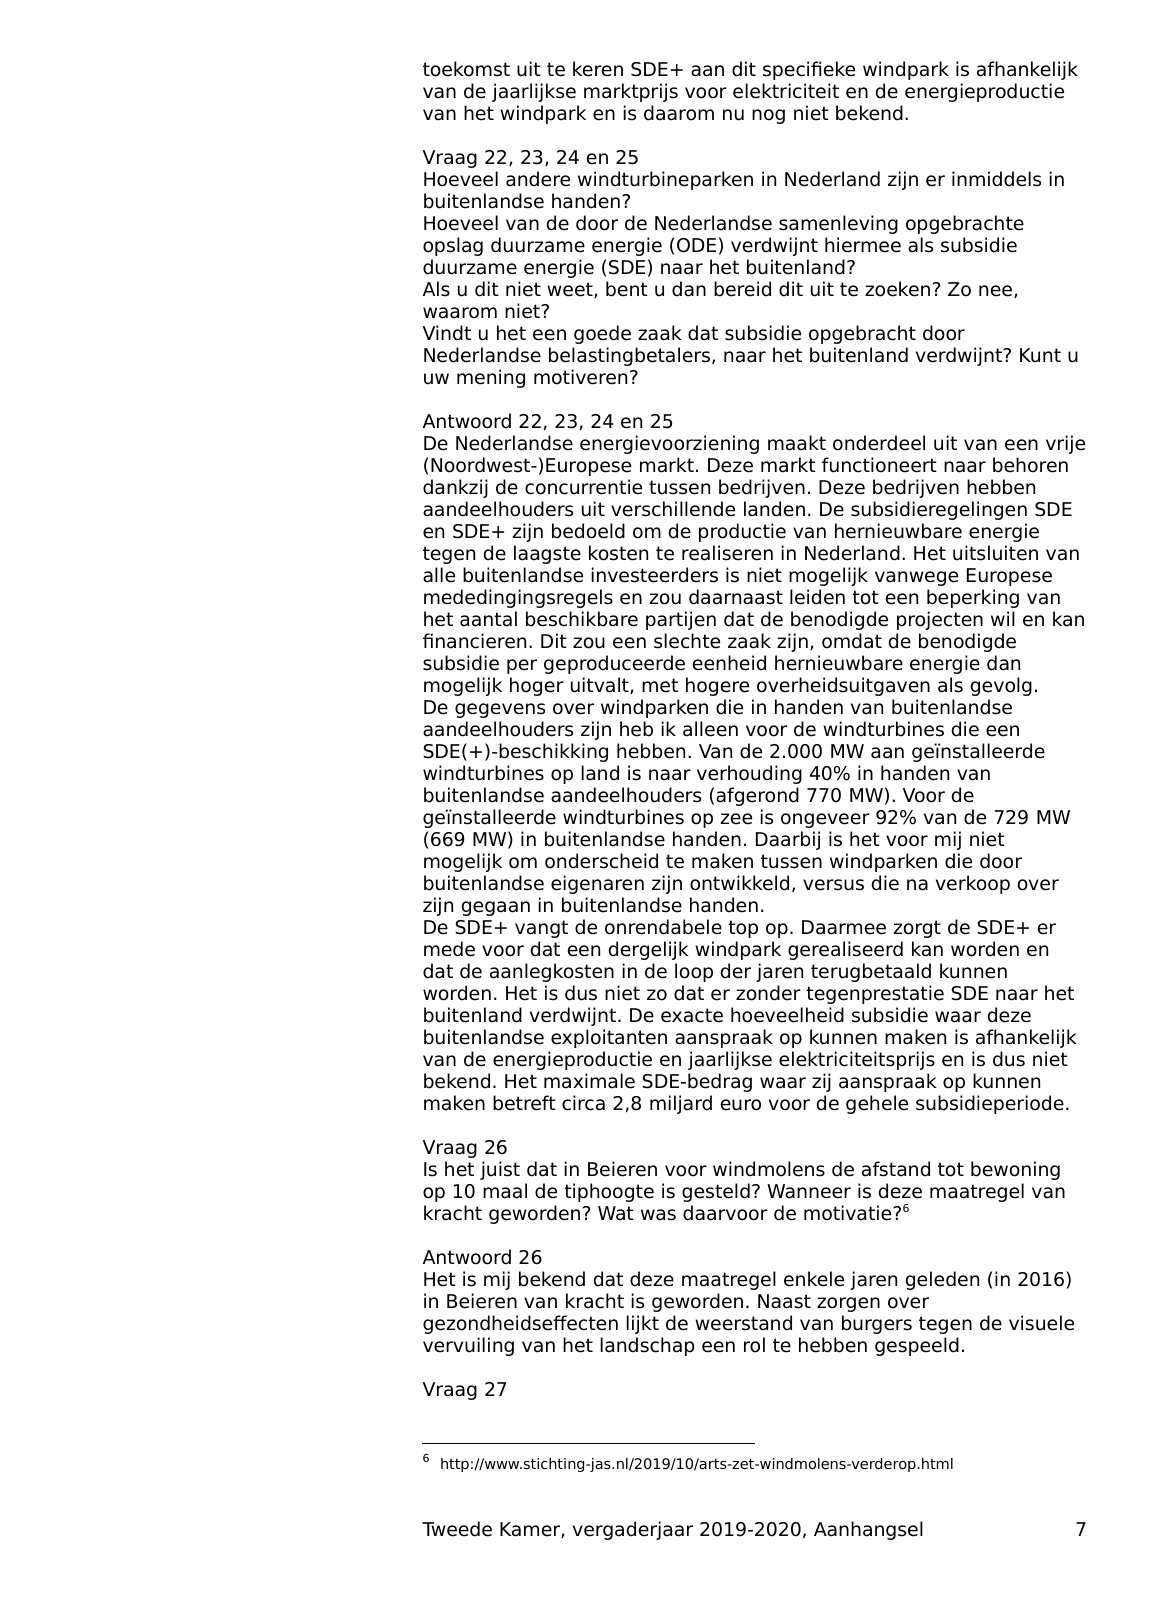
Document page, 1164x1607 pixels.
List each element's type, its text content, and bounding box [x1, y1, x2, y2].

text Het is mij bekend dat deze maatregel enkele jaren geleden (in 2016) in Beieren van kracht is geworden. Naast zorgen over gezondheidseffecten lijkt de weerstand van burgers tegen de visuele vervuiling van het landschap een rol te hebben gespeeld. [422, 1269, 1087, 1357]
text Als u dit niet weet, bent u dan bereid dit uit te zoeken? Zo nee, waarom niet? [422, 279, 1087, 323]
text De SDE+ vangt de onrendabele top op. Daarmee zorgt de SDE+ er mede voor dat een dergelijk windpark gerealiseerd kan worden en dat de aanlegkosten in de loop der jaren terugbetaald kunnen worden. Het is dus niet zo dat er zonder tegenprestatie SDE naar het buitenland verdwijnt. De exacte hoeveelheid subsidie waar deze buitenlandse exploitanten aanspraak op kunnen maken is afhankelijk van de energieproductie en jaarlijkse elektriciteitsprijs en is dus niet bekend. Het maximale SDE-bedrag waar zij aanspraak op kunnen maken betreft circa 2,8 miljard euro voor de gehele subsidieperiode. [422, 917, 1087, 1114]
text http://www.stichting-jas.nl/2019/10/arts-zet-windmolens-verderop.html [422, 1452, 1087, 1474]
text Vraag 22, 23, 24 en 25 [422, 147, 1087, 169]
text Hoeveel van de door de Nederlandse samenleving opgebrachte opslag duurzame energie (ODE) verdwijnt hiermee als subsidie duurzame energie (SDE) naar het buitenland? [422, 213, 1087, 279]
text Vraag 27 [422, 1379, 1087, 1401]
text De Nederlandse energievoorziening maakt onderdeel uit van een vrije (Noordwest-)Europese markt. Deze markt functioneert naar behoren dankzij de concurrentie tussen bedrijven. Deze bedrijven hebben aandeelhouders uit verschillende landen. De subsidieregelingen SDE en SDE+ zijn bedoeld om de productie van hernieuwbare energie tegen de laagste kosten te realiseren in Nederland. Het uitsluiten van alle buitenlandse investeerders is niet mogelijk vanwege Europese mededingingsregels en zou daarnaast leiden tot een beperking van het aantal beschikbare partijen dat de benodigde projecten wil en kan financieren. Dit zou een slechte zaak zijn, omdat de benodigde subsidie per geproduceerde eenheid hernieuwbare energie dan mogelijk hoger uitvalt, met hogere overheidsuitgaven als gevolg. [422, 433, 1087, 697]
text Vindt u het een goede zaak dat subsidie opgebracht door Nederlandse belastingbetalers, naar het buitenland verdwijnt? Kunt u uw mening motiveren? [422, 323, 1087, 389]
text Antwoord 22, 23, 24 en 25 [422, 411, 1087, 433]
text Vraag 26 [422, 1137, 1087, 1159]
text De gegevens over windparken die in handen van buitenlandse aandeelhouders zijn heb ik alleen voor de windturbines die een SDE(+)-beschikking hebben. Van de 2.000 MW aan geïnstalleerde windturbines op land is naar verhouding 40% in handen van buitenlandse aandeelhouders (afgerond 770 MW). Voor de geïnstalleerde windturbines op zee is ongeveer 92% van de 729 MW (669 MW) in buitenlandse handen. Daarbij is het voor mij niet mogelijk om onderscheid te maken tussen windparken die door buitenlandse eigenaren zijn ontwikkeld, versus die na verkoop over zijn gegaan in buitenlandse handen. [422, 697, 1087, 917]
text toekomst uit te keren SDE+ aan dit specifieke windpark is afhankelijk van de jaarlijkse marktprijs voor elektriciteit en de energieproductie van het windpark en is daarom nu nog niet bekend. [422, 59, 1087, 125]
text Is het juist dat in Beieren voor windmolens de afstand tot bewoning op 10 maal de tiphoogte is gesteld? Wanneer is deze maatregel van kracht geworden? Wat was daarvoor de motivatie? [422, 1159, 1087, 1224]
text Hoeveel andere windturbineparken in Nederland zijn er inmiddels in buitenlandse handen? [422, 169, 1087, 213]
text Antwoord 26 [422, 1247, 1087, 1269]
